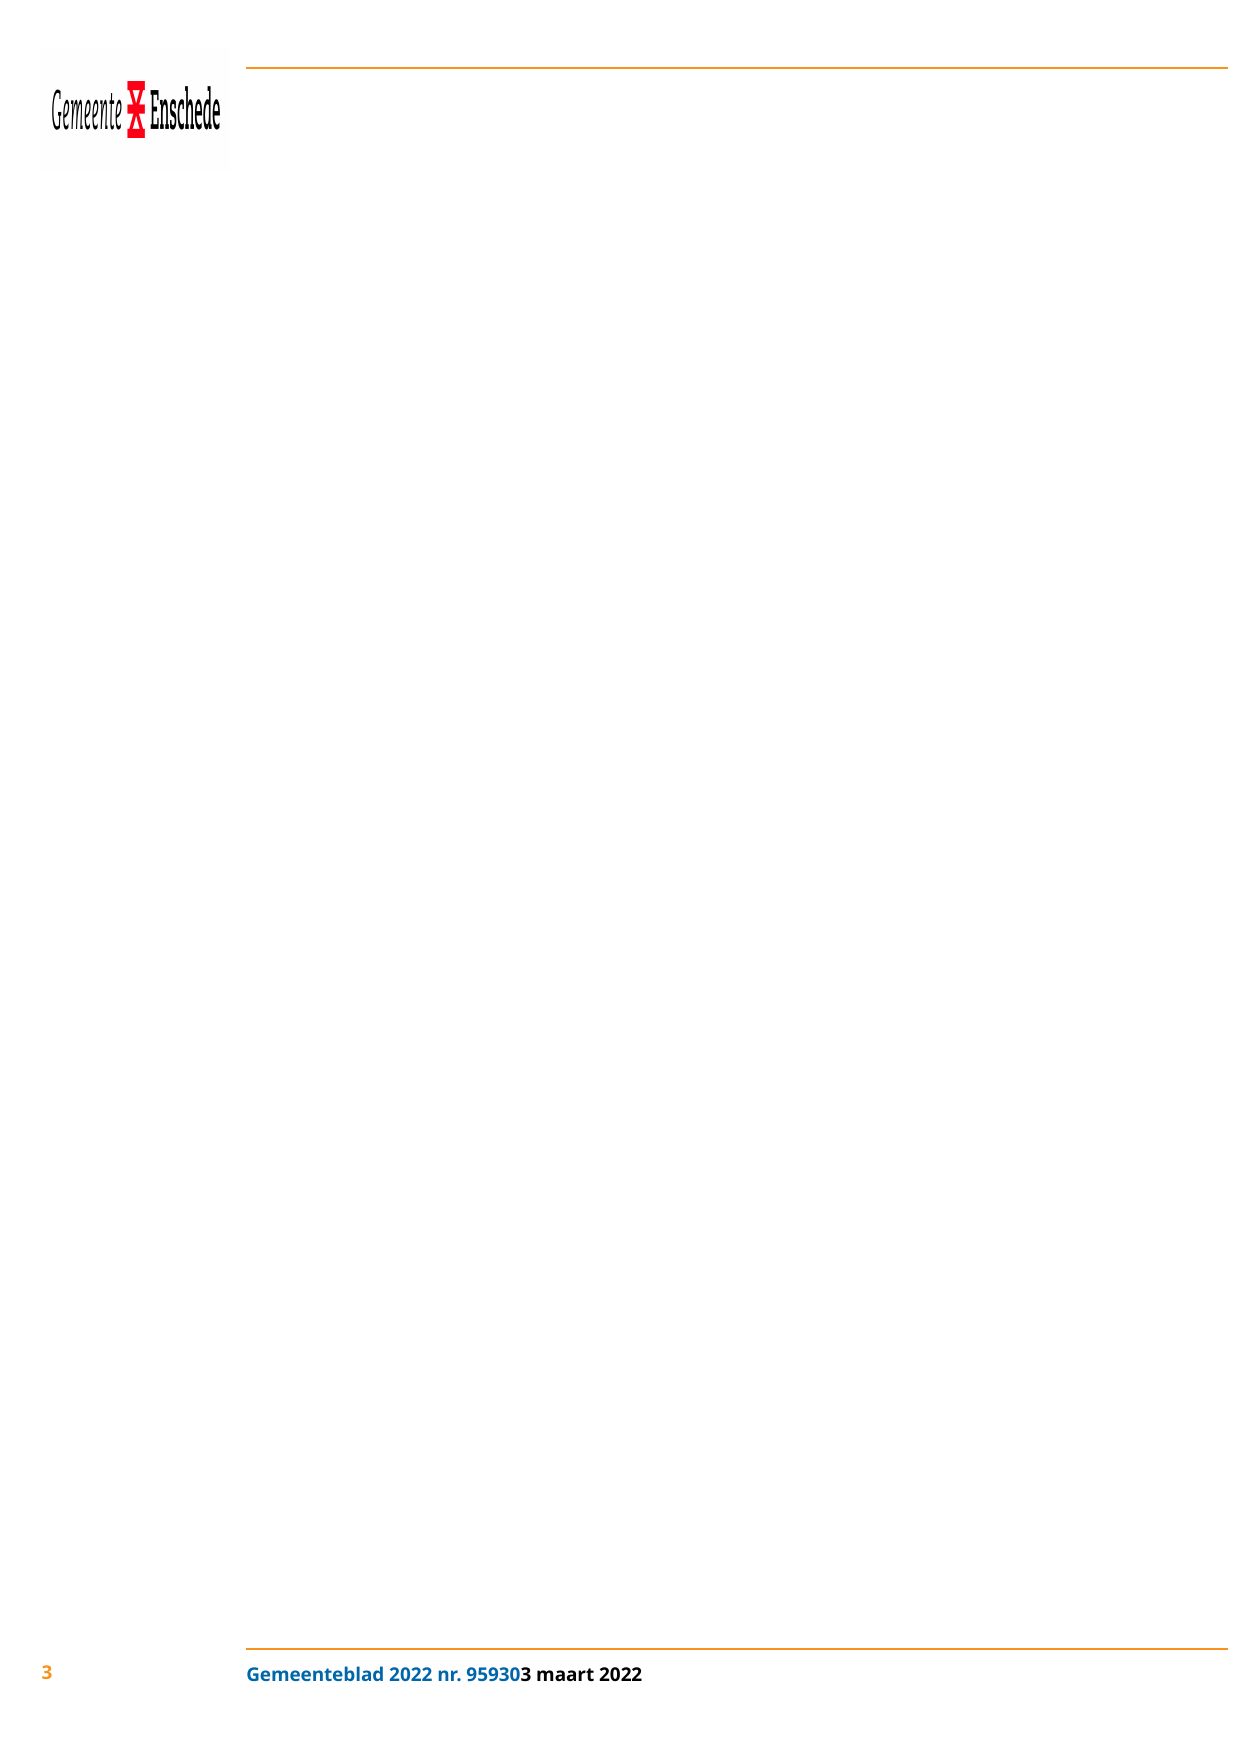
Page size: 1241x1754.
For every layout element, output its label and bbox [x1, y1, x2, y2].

picture [41, 47, 231, 172]
